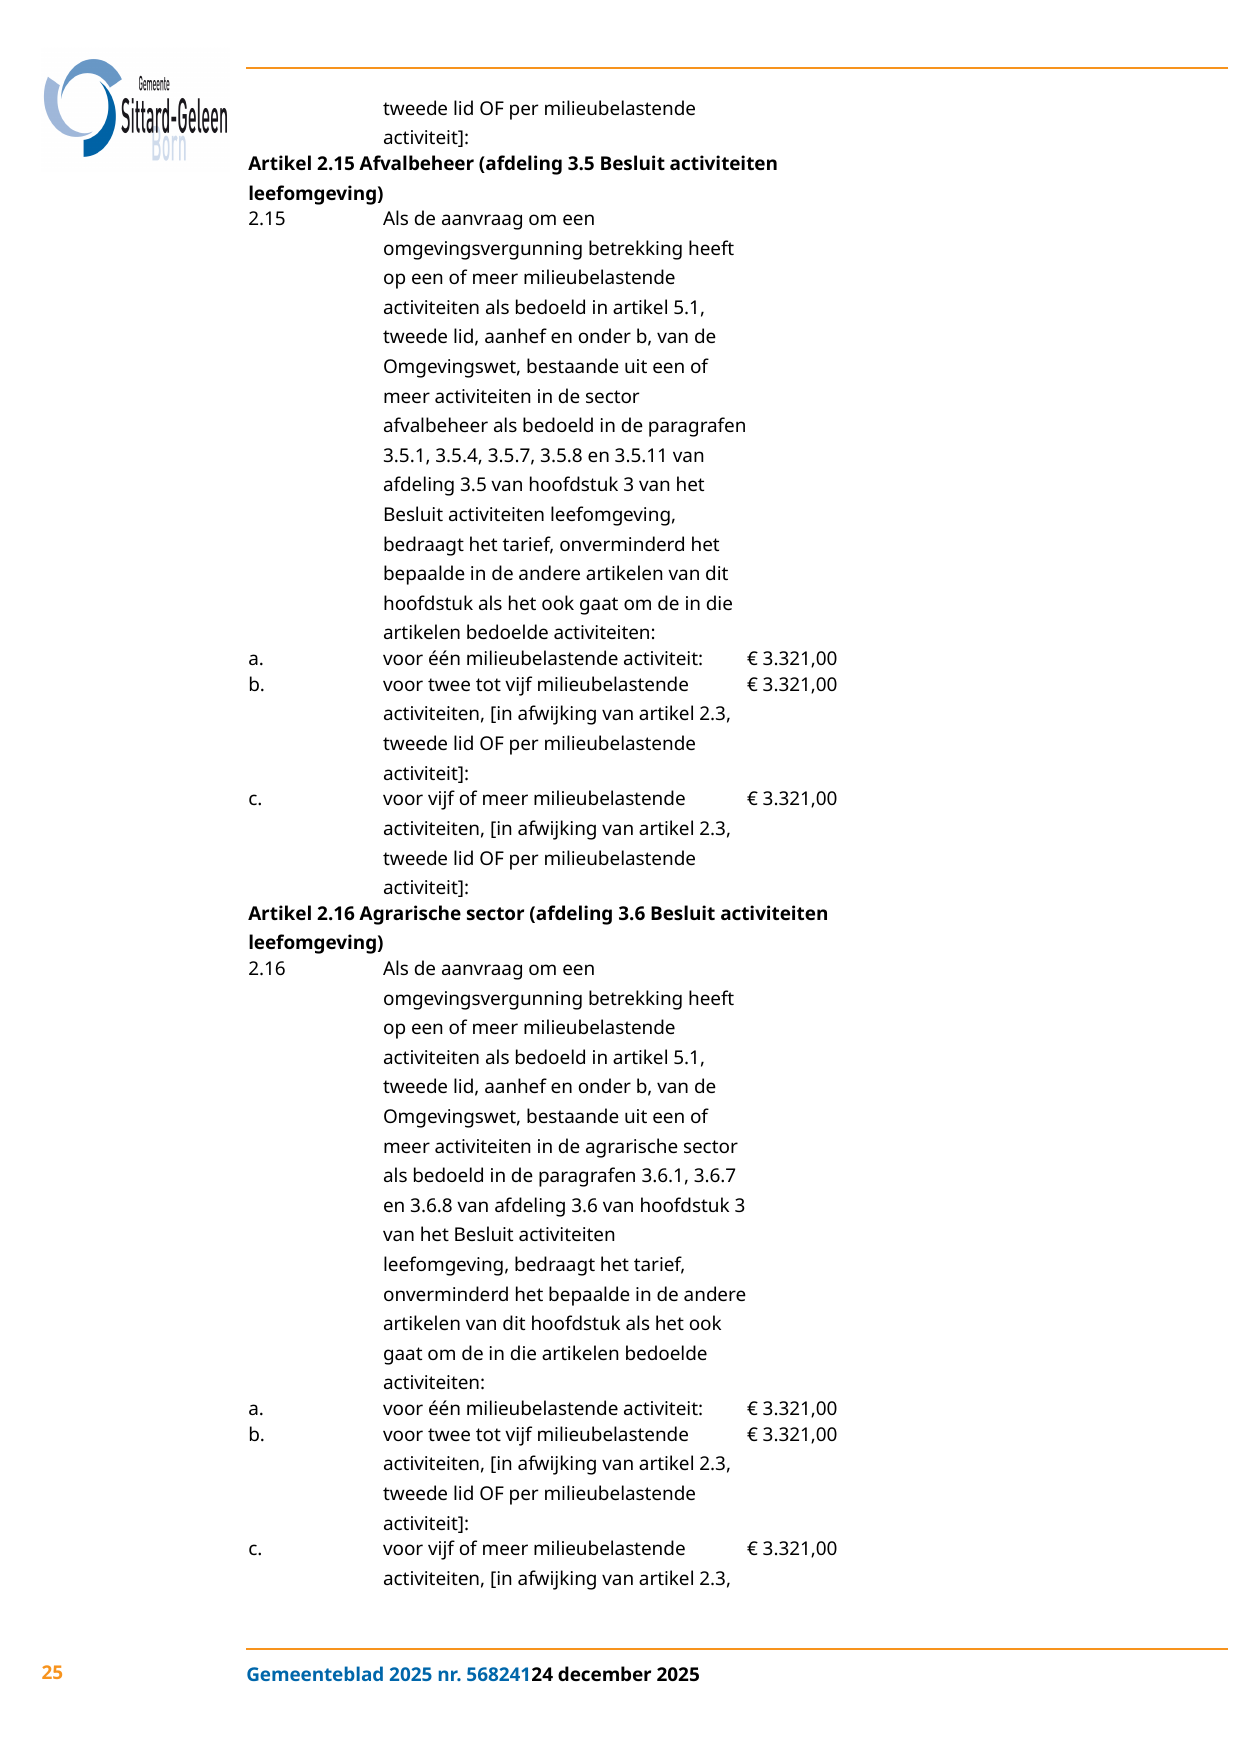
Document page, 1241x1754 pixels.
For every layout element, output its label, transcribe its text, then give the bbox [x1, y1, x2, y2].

table_cell voor één milieubelastende activiteit: [383, 645, 747, 671]
table_cell tweede lid OF per milieubelastende activiteit]: [383, 95, 747, 150]
table_cell € 3.321,00 [747, 1421, 882, 1535]
table_cell c. [248, 1535, 383, 1591]
table_cell € 3.321,00 [747, 1395, 882, 1421]
table_cell a. [248, 645, 383, 671]
table_cell [882, 786, 1017, 900]
table_cell [882, 95, 1017, 150]
table_cell b. [248, 1421, 383, 1535]
table_cell € 3.321,00 [747, 786, 882, 900]
table_cell [882, 1535, 1017, 1591]
table_cell voor vijf of meer milieubelastende activiteiten, [in afwijking van artikel 2.3, [383, 1535, 747, 1591]
table_cell [882, 671, 1017, 786]
table_cell c. [248, 786, 383, 900]
table_cell 2.16 [248, 955, 383, 1395]
table_cell b. [248, 671, 383, 786]
picture [41, 47, 231, 172]
table_cell [747, 205, 882, 645]
table_cell voor vijf of meer milieubelastende activiteiten, [in afwijking van artikel 2.3, tweede lid OF per milieubelastende activiteit]: [383, 786, 747, 900]
table_cell [882, 1395, 1017, 1421]
table_cell € 3.321,00 [747, 671, 882, 786]
table_cell Als de aanvraag om een omgevingsvergunning betrekking heeft op een of meer milieubelastende activiteiten als bedoeld in artikel 5.1, tweede lid, aanhef en onder b, van de Omgevingswet, bestaande uit een of meer activiteiten in de sector afvalbeheer als bedoeld in de paragrafen 3.5.1, 3.5.4, 3.5.7, 3.5.8 en 3.5.11 van afdeling 3.5 van hoofdstuk 3 van het Besluit activiteiten leefomgeving, bedraagt het tarief, onverminderd het bepaalde in de andere artikelen van dit hoofdstuk als het ook gaat om de in die artikelen bedoelde activiteiten: [383, 205, 747, 645]
table_cell 2.15 [248, 205, 383, 645]
table_cell Artikel 2.16 Agrarische sector (afdeling 3.6 Besluit activiteiten leefomgeving) [248, 900, 882, 955]
table_cell voor twee tot vijf milieubelastende activiteiten, [in afwijking van artikel 2.3, tweede lid OF per milieubelastende activiteit]: [383, 671, 747, 786]
table_cell [882, 205, 1017, 645]
table_cell [747, 955, 882, 1395]
table_cell [882, 1421, 1017, 1535]
table_cell [248, 95, 383, 150]
table_cell Artikel 2.15 Afvalbeheer (afdeling 3.5 Besluit activiteiten leefomgeving) [248, 150, 882, 205]
table_cell voor één milieubelastende activiteit: [383, 1395, 747, 1421]
table_cell Als de aanvraag om een omgevingsvergunning betrekking heeft op een of meer milieubelastende activiteiten als bedoeld in artikel 5.1, tweede lid, aanhef en onder b, van de Omgevingswet, bestaande uit een of meer activiteiten in de agrarische sector als bedoeld in de paragrafen 3.6.1, 3.6.7 en 3.6.8 van afdeling 3.6 van hoofdstuk 3 van het Besluit activiteiten leefomgeving, bedraagt het tarief, onverminderd het bepaalde in de andere artikelen van dit hoofdstuk als het ook gaat om de in die artikelen bedoelde activiteiten: [383, 955, 747, 1395]
table_cell a. [248, 1395, 383, 1421]
table_cell € 3.321,00 [747, 1535, 882, 1591]
table_cell [747, 95, 882, 150]
table_cell voor twee tot vijf milieubelastende activiteiten, [in afwijking van artikel 2.3, tweede lid OF per milieubelastende activiteit]: [383, 1421, 747, 1535]
table_cell [882, 955, 1017, 1395]
table_cell € 3.321,00 [747, 645, 882, 671]
table_cell [882, 645, 1017, 671]
